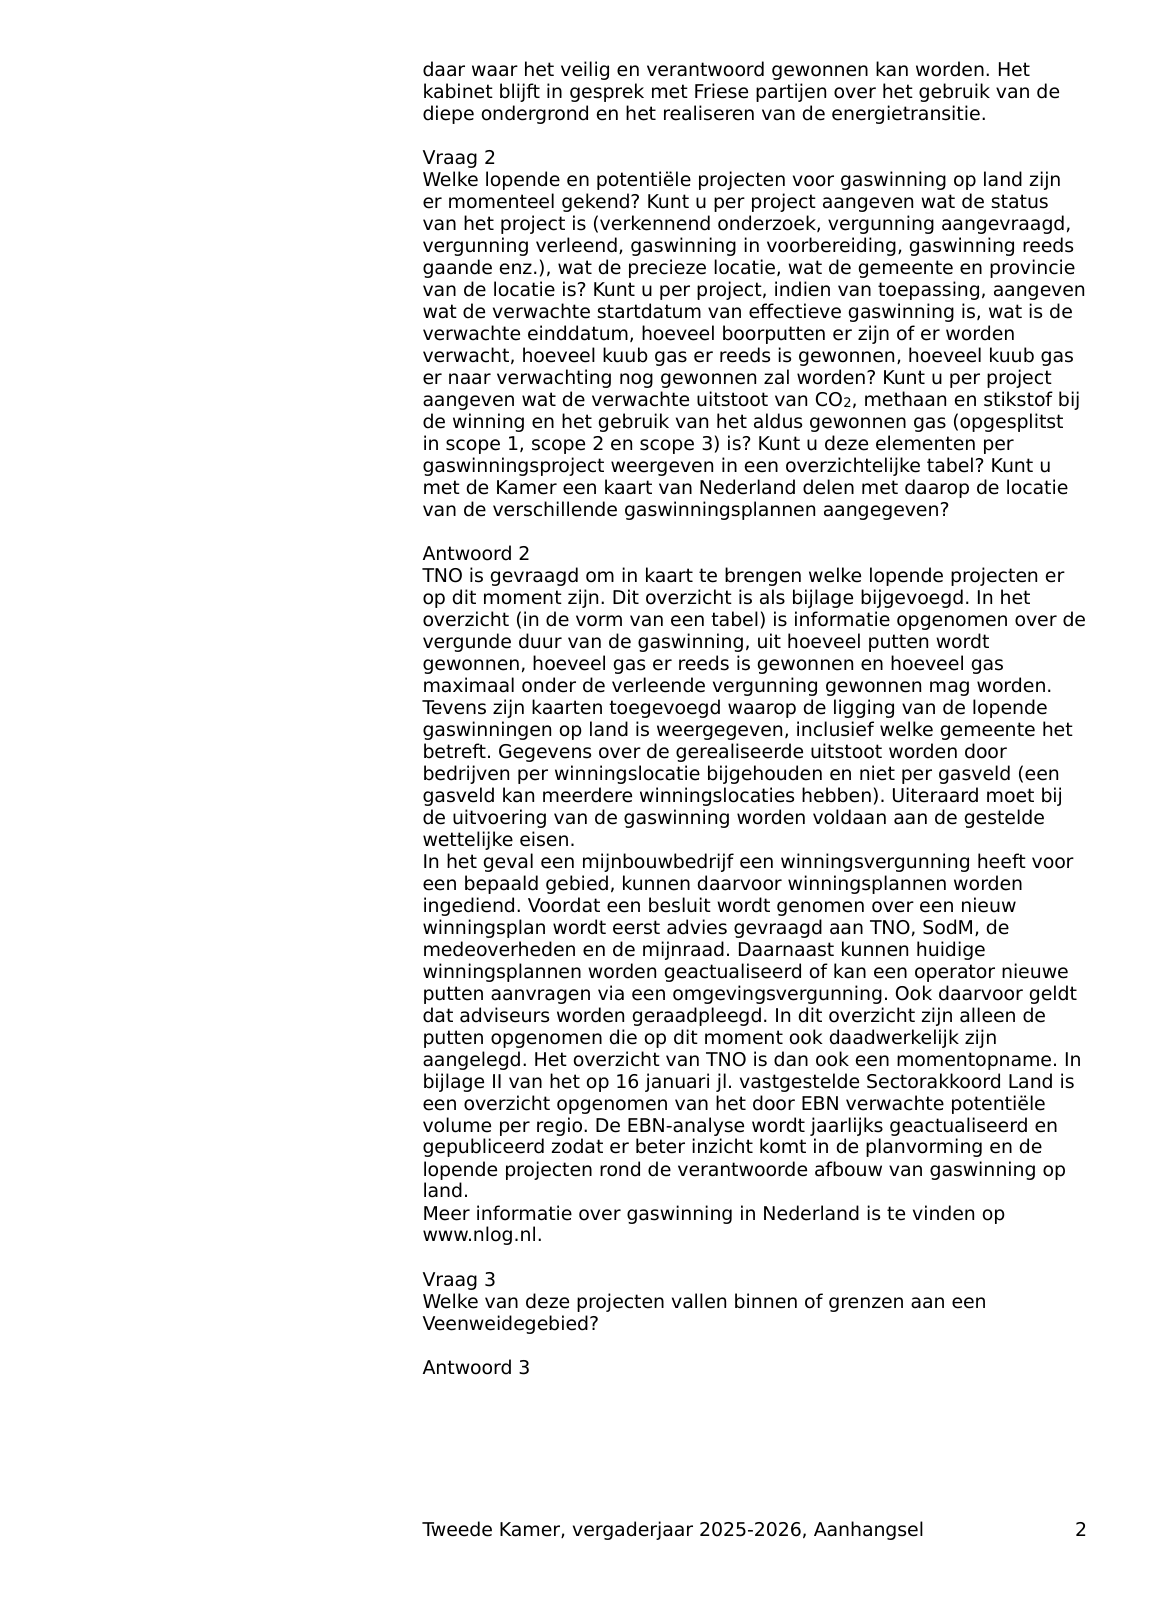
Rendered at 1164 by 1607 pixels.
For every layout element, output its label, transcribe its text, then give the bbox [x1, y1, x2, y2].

text daar waar het veilig en verantwoord gewonnen kan worden. Het kabinet blijft in gesprek met Friese partijen over het gebruik van de diepe ondergrond en het realiseren van de energietransitie. [422, 59, 1087, 125]
text Antwoord 2 [422, 543, 1087, 565]
text Welke lopende en potentiële projecten voor gaswinning op land zijn er momenteel gekend? Kunt u per project aangeven wat de status van het project is (verkennend onderzoek, vergunning aangevraagd, vergunning verleend, gaswinning in voorbereiding, gaswinning reeds gaande enz.), wat de precieze locatie, wat de gemeente en provincie van de locatie is? Kunt u per project, indien van toepassing, aangeven wat de verwachte startdatum van effectieve gaswinning is, wat is de verwachte einddatum, hoeveel boorputten er zijn of er worden verwacht, hoeveel kuub gas er reeds is gewonnen, hoeveel kuub gas er naar verwachting nog gewonnen zal worden? Kunt u per project aangeven wat de verwachte uitstoot van CO2, methaan en stikstof bij de winning en het gebruik van het aldus gewonnen gas (opgesplitst in scope 1, scope 2 en scope 3) is? Kunt u deze elementen per gaswinningsproject weergeven in een overzichtelijke tabel? Kunt u met de Kamer een kaart van Nederland delen met daarop de locatie van de verschillende gaswinningsplannen aangegeven? [422, 169, 1087, 521]
text Vraag 3 [422, 1268, 1087, 1291]
text Welke van deze projecten vallen binnen of grenzen aan een Veenweidegebied? [422, 1291, 1087, 1334]
text Meer informatie over gaswinning in Nederland is te vinden op www.nlog.nl. [422, 1202, 1087, 1246]
text TNO is gevraagd om in kaart te brengen welke lopende projecten er op dit moment zijn. Dit overzicht is als bijlage bijgevoegd. In het overzicht (in de vorm van een tabel) is informatie opgenomen over de vergunde duur van de gaswinning, uit hoeveel putten wordt gewonnen, hoeveel gas er reeds is gewonnen en hoeveel gas maximaal onder de verleende vergunning gewonnen mag worden. Tevens zijn kaarten toegevoegd waarop de ligging van de lopende gaswinningen op land is weergegeven, inclusief welke gemeente het betreft. Gegevens over de gerealiseerde uitstoot worden door bedrijven per winningslocatie bijgehouden en niet per gasveld (een gasveld kan meerdere winningslocaties hebben). Uiteraard moet bij de uitvoering van de gaswinning worden voldaan aan de gestelde wettelijke eisen. [422, 565, 1087, 851]
text Antwoord 3 [422, 1357, 1087, 1379]
text Vraag 2 [422, 147, 1087, 169]
text In het geval een mijnbouwbedrijf een winningsvergunning heeft voor een bepaald gebied, kunnen daarvoor winningsplannen worden ingediend. Voordat een besluit wordt genomen over een nieuw winningsplan wordt eerst advies gevraagd aan TNO, SodM, de medeoverheden en de mijnraad. Daarnaast kunnen huidige winningsplannen worden geactualiseerd of kan een operator nieuwe putten aanvragen via een omgevingsvergunning. Ook daarvoor geldt dat adviseurs worden geraadpleegd. In dit overzicht zijn alleen de putten opgenomen die op dit moment ook daadwerkelijk zijn aangelegd. Het overzicht van TNO is dan ook een momentopname. In bijlage II van het op 16 januari jl. vastgestelde Sectorakkoord Land is een overzicht opgenomen van het door EBN verwachte potentiële volume per regio. De EBN-analyse wordt jaarlijks geactualiseerd en gepubliceerd zodat er beter inzicht komt in de planvorming en de lopende projecten rond de verantwoorde afbouw van gaswinning op land. [422, 851, 1087, 1202]
